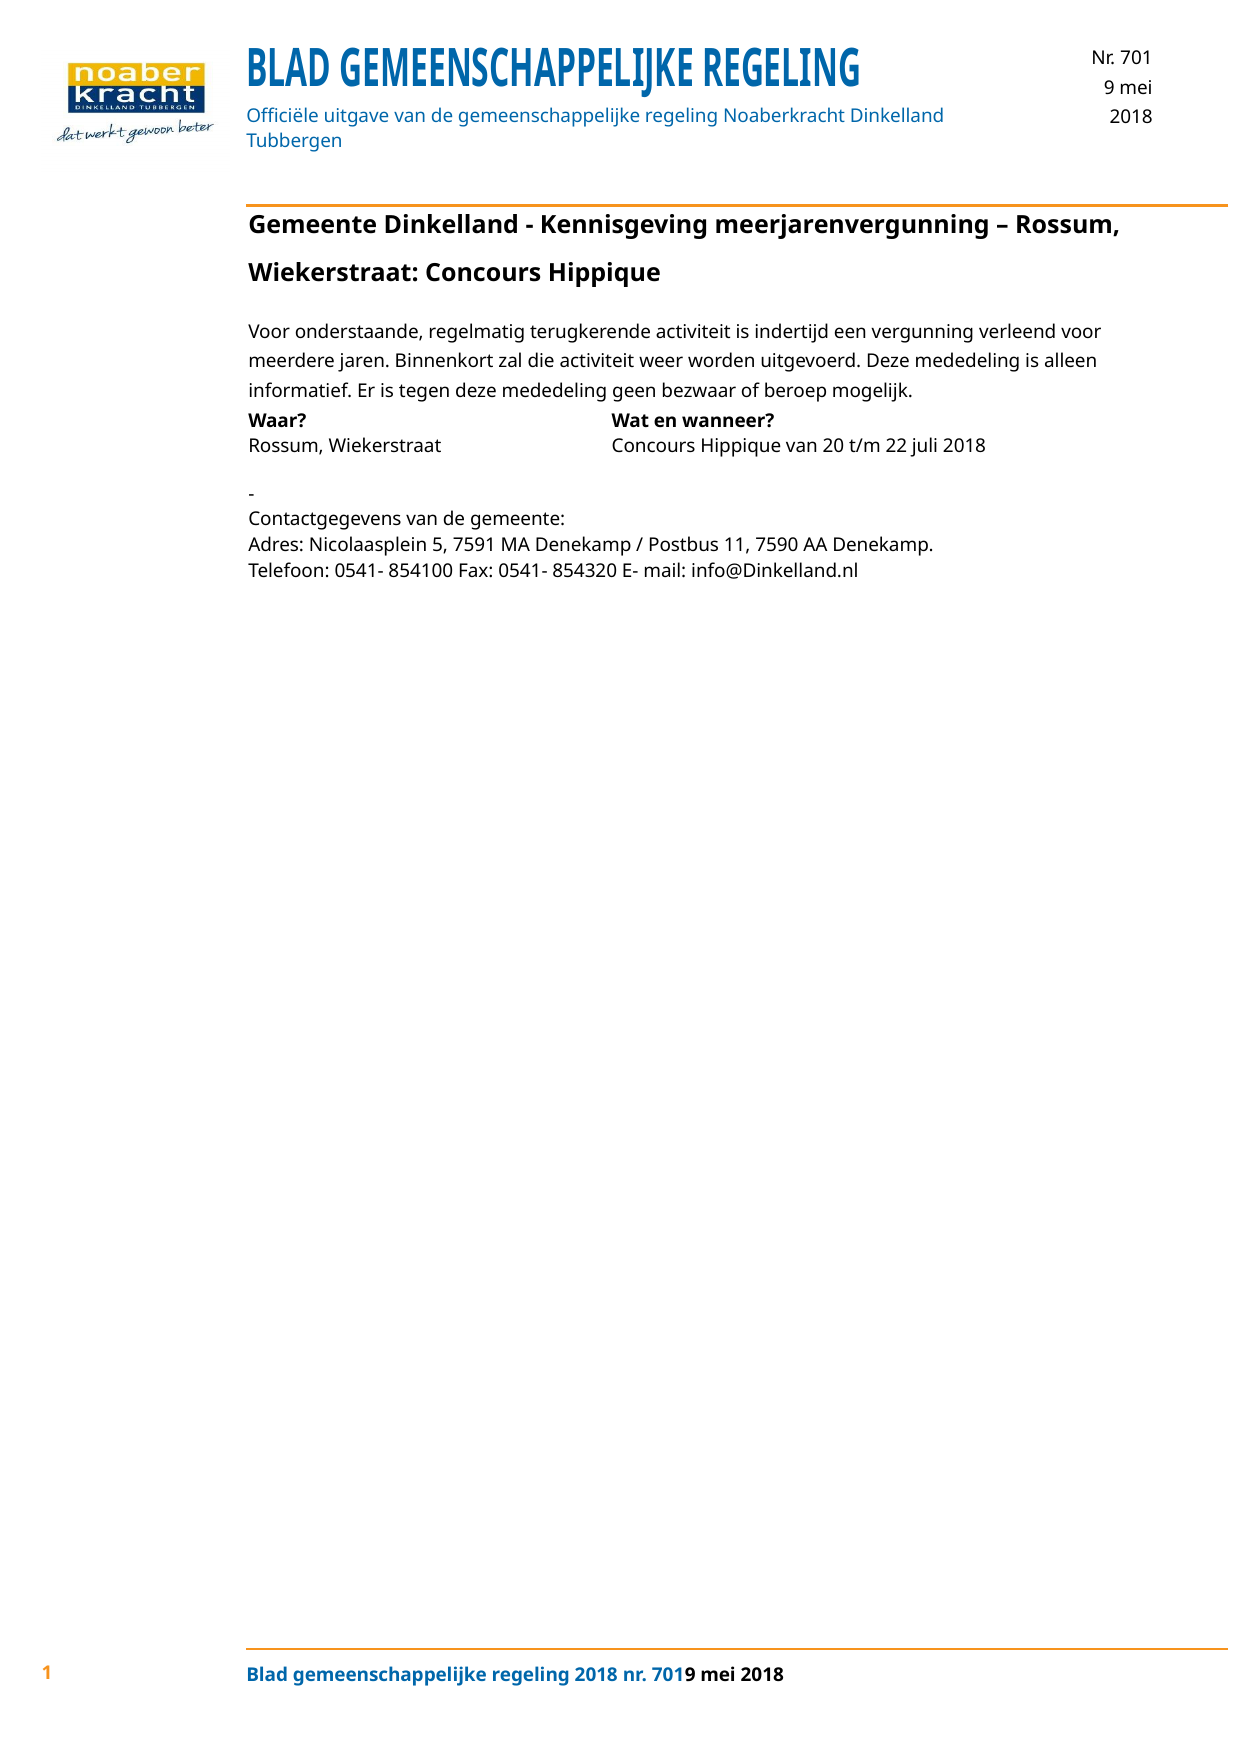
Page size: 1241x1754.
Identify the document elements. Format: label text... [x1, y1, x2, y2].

table_header Wat en wanneer? [611, 407, 1152, 432]
text - [248, 480, 1152, 505]
text Gemeente Dinkelland - Kennisgeving meerjarenvergunning – Rossum, Wiekerstraat: Concours Hippique [248, 207, 1152, 288]
table_cell Rossum, Wiekerstraat [248, 433, 611, 458]
table_cell Concours Hippique van 20 t/m 22 juli 2018 [611, 433, 1152, 458]
text Voor onderstaande, regelmatig terugkerende activiteit is indertijd een vergunning verleend voor meerdere jaren. Binnenkort zal die activiteit weer worden uitgevoerd. Deze mededeling is alleen informatief. Er is tegen deze mededeling geen bezwaar of beroep mogelijk. [248, 318, 1152, 403]
picture [41, 47, 231, 172]
table_header Waar? [248, 407, 611, 432]
text Telefoon: 0541- 854100 Fax: 0541- 854320 E- mail: info@Dinkelland.nl [248, 557, 1152, 583]
text Contactgegevens van de gemeente: [248, 505, 1152, 531]
text Adres: Nicolaasplein 5, 7591 MA Denekamp / Postbus 11, 7590 AA Denekamp. [248, 531, 1152, 557]
